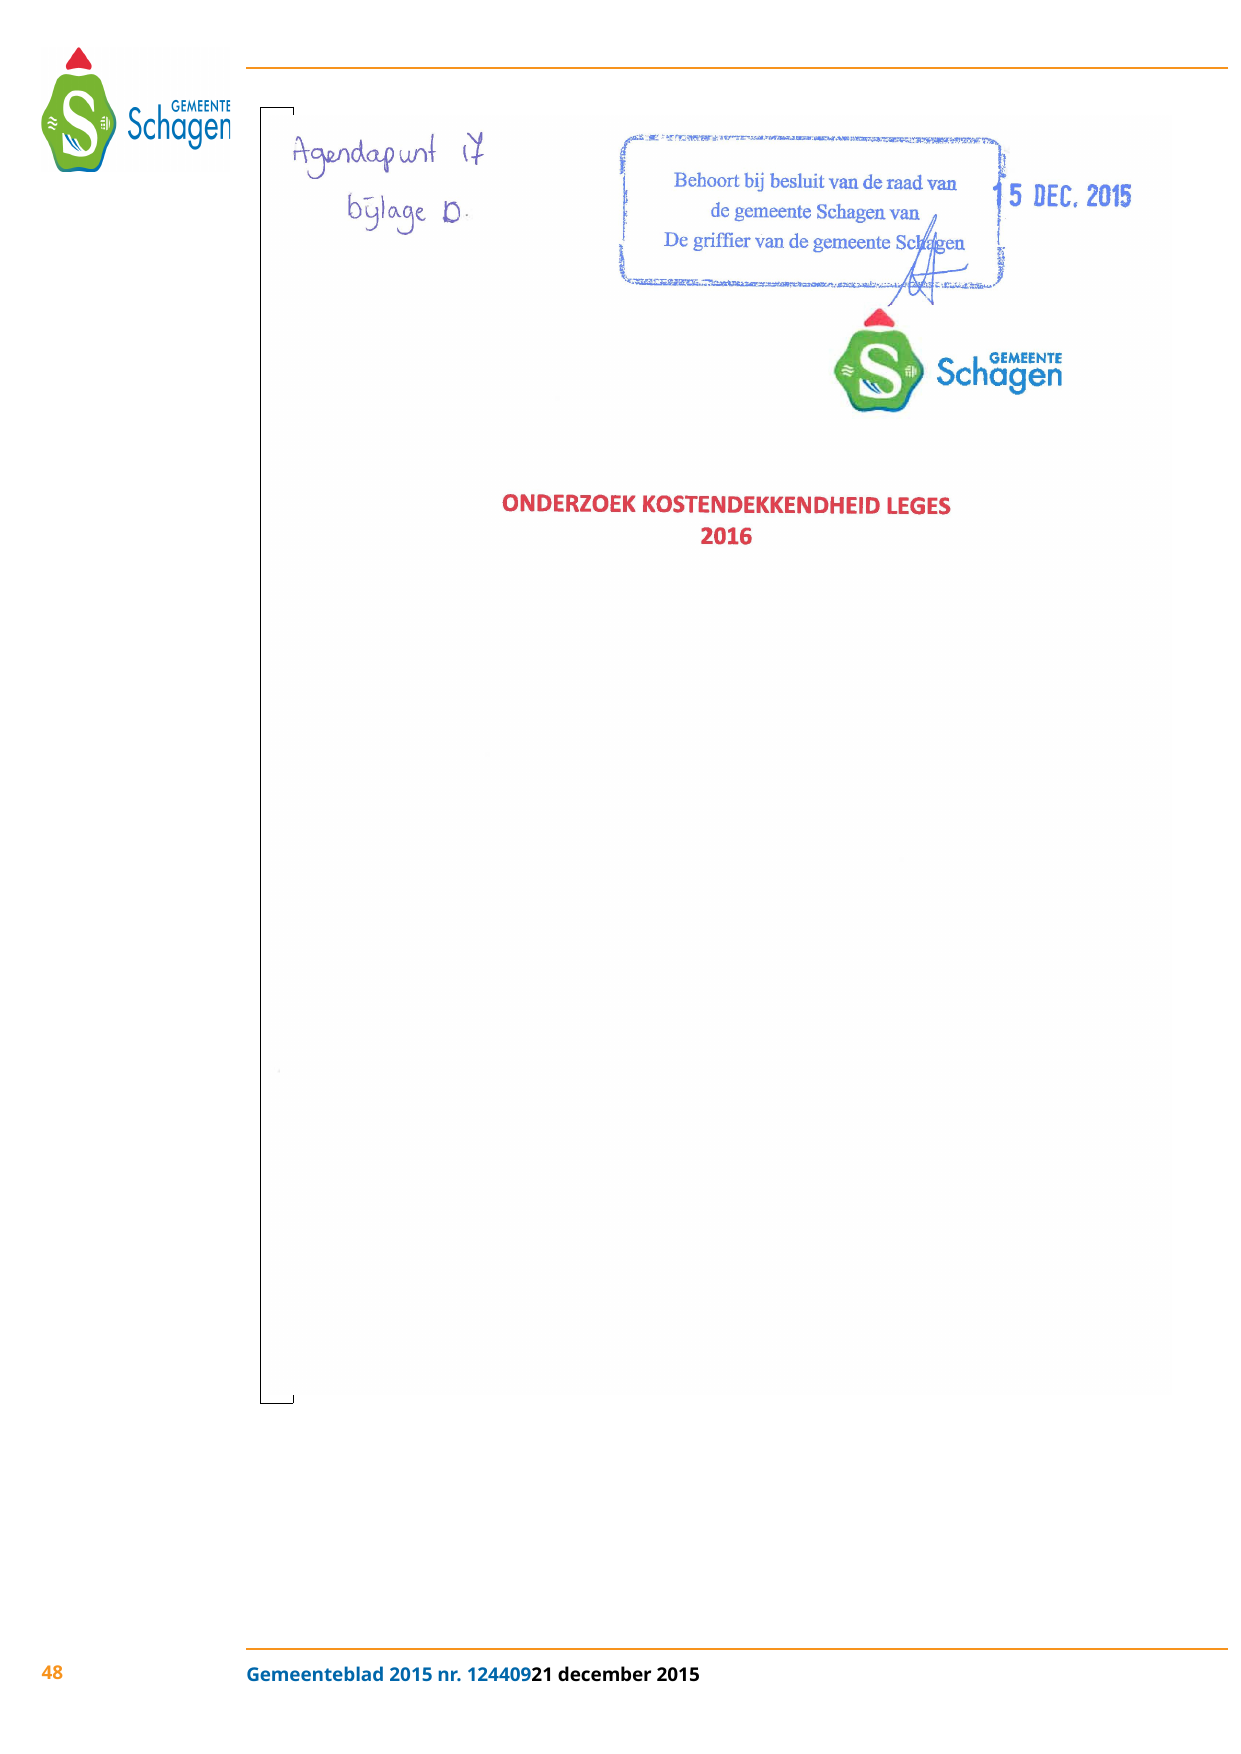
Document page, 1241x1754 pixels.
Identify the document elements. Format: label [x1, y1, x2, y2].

picture [268, 115, 1173, 1395]
picture [41, 47, 231, 172]
